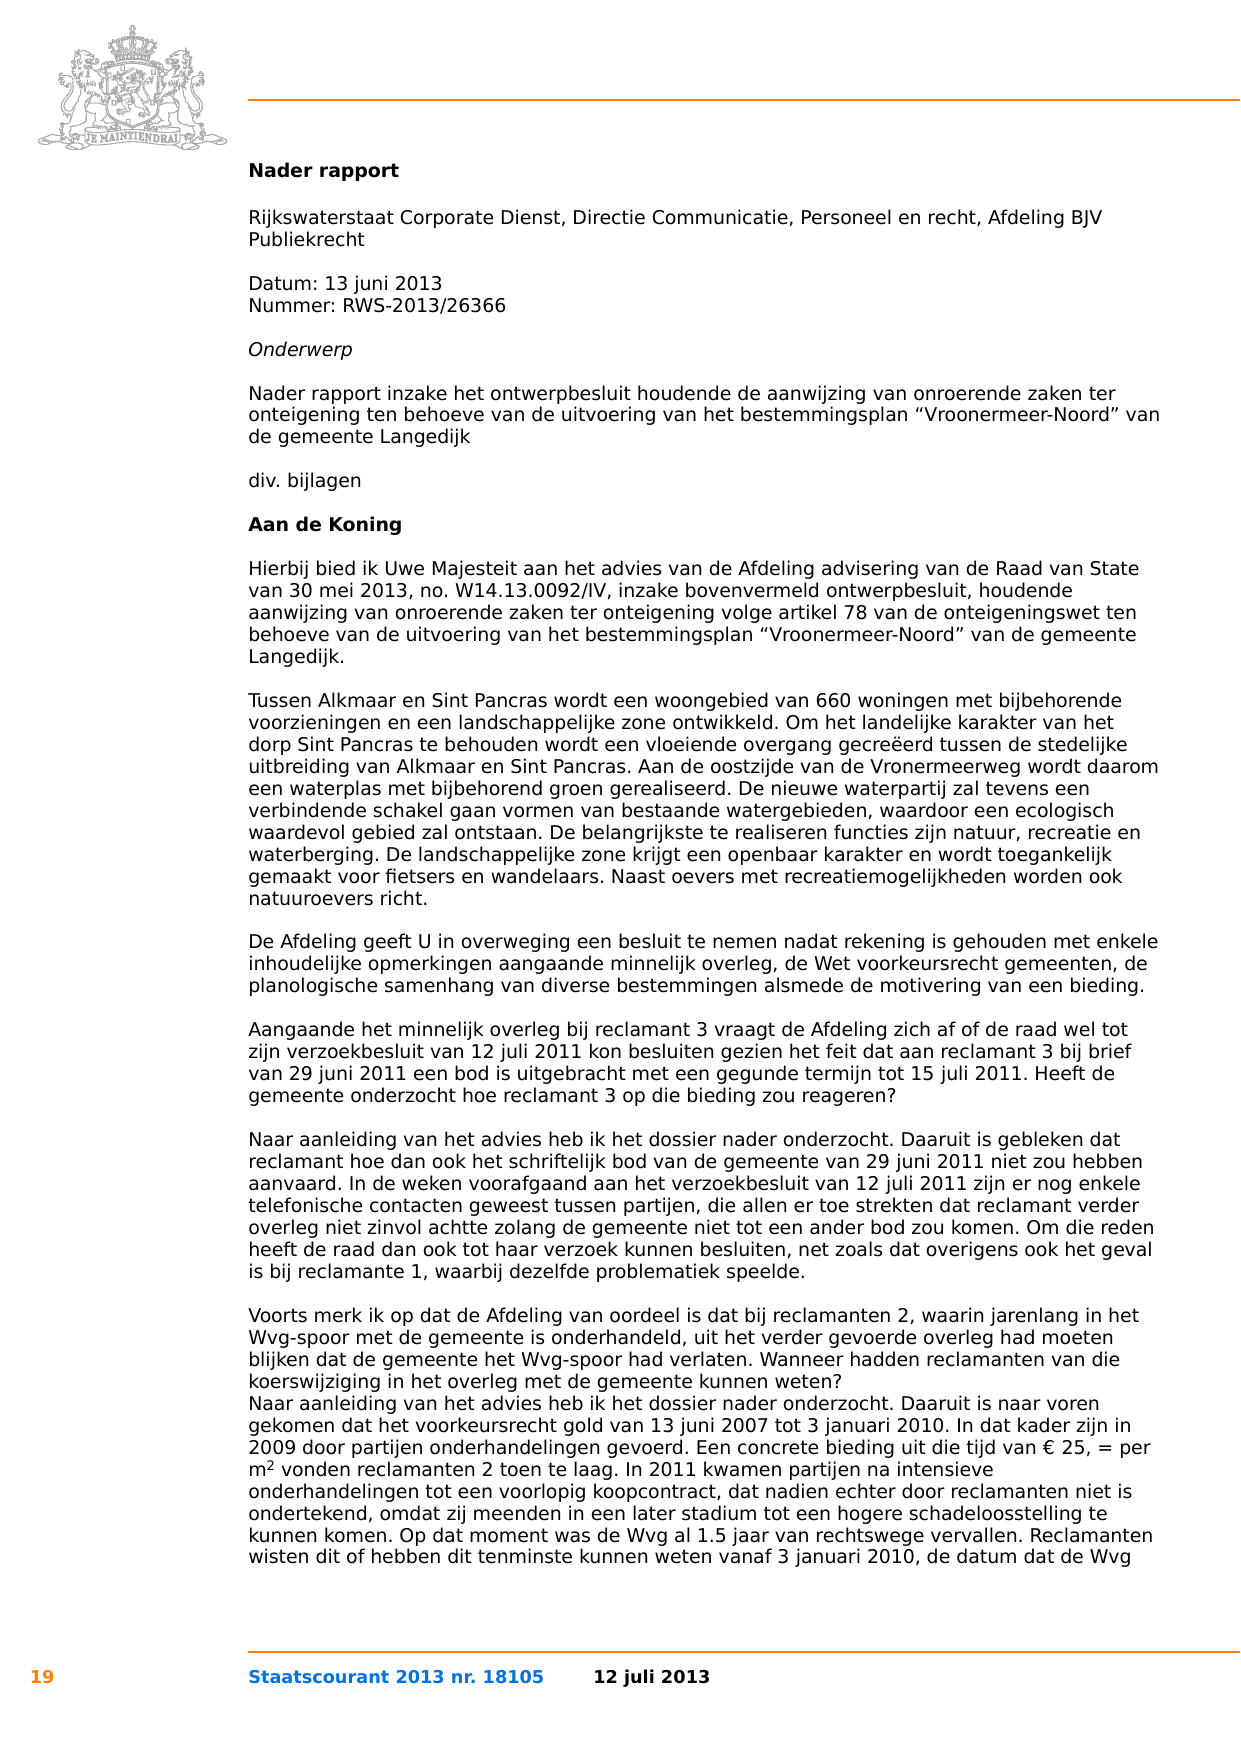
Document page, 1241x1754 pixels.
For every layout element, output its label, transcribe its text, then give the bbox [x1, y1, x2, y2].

subtitle Aan de Koning [248, 514, 1163, 536]
text Voorts merk ik op dat de Afdeling van oordeel is dat bij reclamanten 2, waarin jarenlang in het Wvg-spoor met de gemeente is onderhandeld, uit het verder gevoerde overleg had moeten blijken dat de gemeente het Wvg-spoor had verlaten. Wanneer hadden reclamanten van die koerswijziging in het overleg met de gemeente kunnen weten? [248, 1305, 1163, 1393]
text Datum: 13 juni 2013 [248, 273, 1163, 295]
text Naar aanleiding van het advies heb ik het dossier nader onderzocht. Daaruit is naar voren gekomen dat het voorkeursrecht gold van 13 juni 2007 tot 3 januari 2010. In dat kader zijn in 2009 door partijen onderhandelingen gevoerd. Een concrete bieding uit die tijd van € 25, = per m2 vonden reclamanten 2 toen te laag. In 2011 kwamen partijen na intensieve onderhandelingen tot een voorlopig koopcontract, dat nadien echter door reclamanten niet is ondertekend, omdat zij meenden in een later stadium tot een hogere schadeloosstelling te kunnen komen. Op dat moment was de Wvg al 1.5 jaar van rechtswege vervallen. Reclamanten wisten dit of hebben dit tenminste kunnen weten vanaf 3 januari 2010, de datum dat de Wvg [248, 1393, 1163, 1568]
text Rijkswaterstaat Corporate Dienst, Directie Communicatie, Personeel en recht, Afdeling BJV Publiekrecht [248, 207, 1163, 251]
text Aangaande het minnelijk overleg bij reclamant 3 vraagt de Afdeling zich af of de raad wel tot zijn verzoekbesluit van 12 juli 2011 kon besluiten gezien het feit dat aan reclamant 3 bij brief van 29 juni 2011 een bod is uitgebracht met een gegunde termijn tot 15 juli 2011. Heeft de gemeente onderzocht hoe reclamant 3 op die bieding zou reageren? [248, 1019, 1163, 1107]
text Nummer: RWS-2013/26366 [248, 295, 1163, 317]
text Hierbij bied ik Uwe Majesteit aan het advies van de Afdeling advisering van de Raad van State van 30 mei 2013, no. W14.13.0092/IV, inzake bovenvermeld ontwerpbesluit, houdende aanwijzing van onroerende zaken ter onteigening volge artikel 78 van de onteigeningswet ten behoeve van de uitvoering van het bestemmingsplan “Vroonermeer-Noord” van de gemeente Langedijk. [248, 558, 1163, 668]
subtitle Onderwerp [248, 338, 1163, 361]
text Nader rapport inzake het ontwerpbesluit houdende de aanwijzing van onroerende zaken ter onteigening ten behoeve van de uitvoering van het bestemmingsplan “Vroonermeer-Noord” van de gemeente Langedijk [248, 382, 1163, 448]
text Naar aanleiding van het advies heb ik het dossier nader onderzocht. Daaruit is gebleken dat reclamant hoe dan ook het schriftelijk bod van de gemeente van 29 juni 2011 niet zou hebben aanvaard. In de weken voorafgaand aan het verzoekbesluit van 12 juli 2011 zijn er nog enkele telefonische contacten geweest tussen partijen, die allen er toe strekten dat reclamant verder overleg niet zinvol achtte zolang de gemeente niet tot een ander bod zou komen. Om die reden heeft de raad dan ook tot haar verzoek kunnen besluiten, net zoals dat overigens ook het geval is bij reclamante 1, waarbij dezelfde problematiek speelde. [248, 1129, 1163, 1283]
picture [38, 25, 227, 150]
text De Afdeling geeft U in overweging een besluit te nemen nadat rekening is gehouden met enkele inhoudelijke opmerkingen aangaande minnelijk overleg, de Wet voorkeursrecht gemeenten, de planologische samenhang van diverse bestemmingen alsmede de motivering van een bieding. [248, 931, 1163, 997]
text div. bijlagen [248, 470, 1163, 492]
text Tussen Alkmaar en Sint Pancras wordt een woongebied van 660 woningen met bijbehorende voorzieningen en een landschappelijke zone ontwikkeld. Om het landelijke karakter van het dorp Sint Pancras te behouden wordt een vloeiende overgang gecreëerd tussen de stedelijke uitbreiding van Alkmaar en Sint Pancras. Aan de oostzijde van de Vronermeerweg wordt daarom een waterplas met bijbehorend groen gerealiseerd. De nieuwe waterpartij zal tevens een verbindende schakel gaan vormen van bestaande watergebieden, waardoor een ecologisch waardevol gebied zal ontstaan. De belangrijkste te realiseren functies zijn natuur, recreatie en waterberging. De landschappelijke zone krijgt een openbaar karakter en wordt toegankelijk gemaakt voor fietsers en wandelaars. Naast oevers met recreatiemogelijkheden worden ook natuuroevers richt. [248, 690, 1163, 909]
subtitle Nader rapport [248, 160, 1163, 182]
